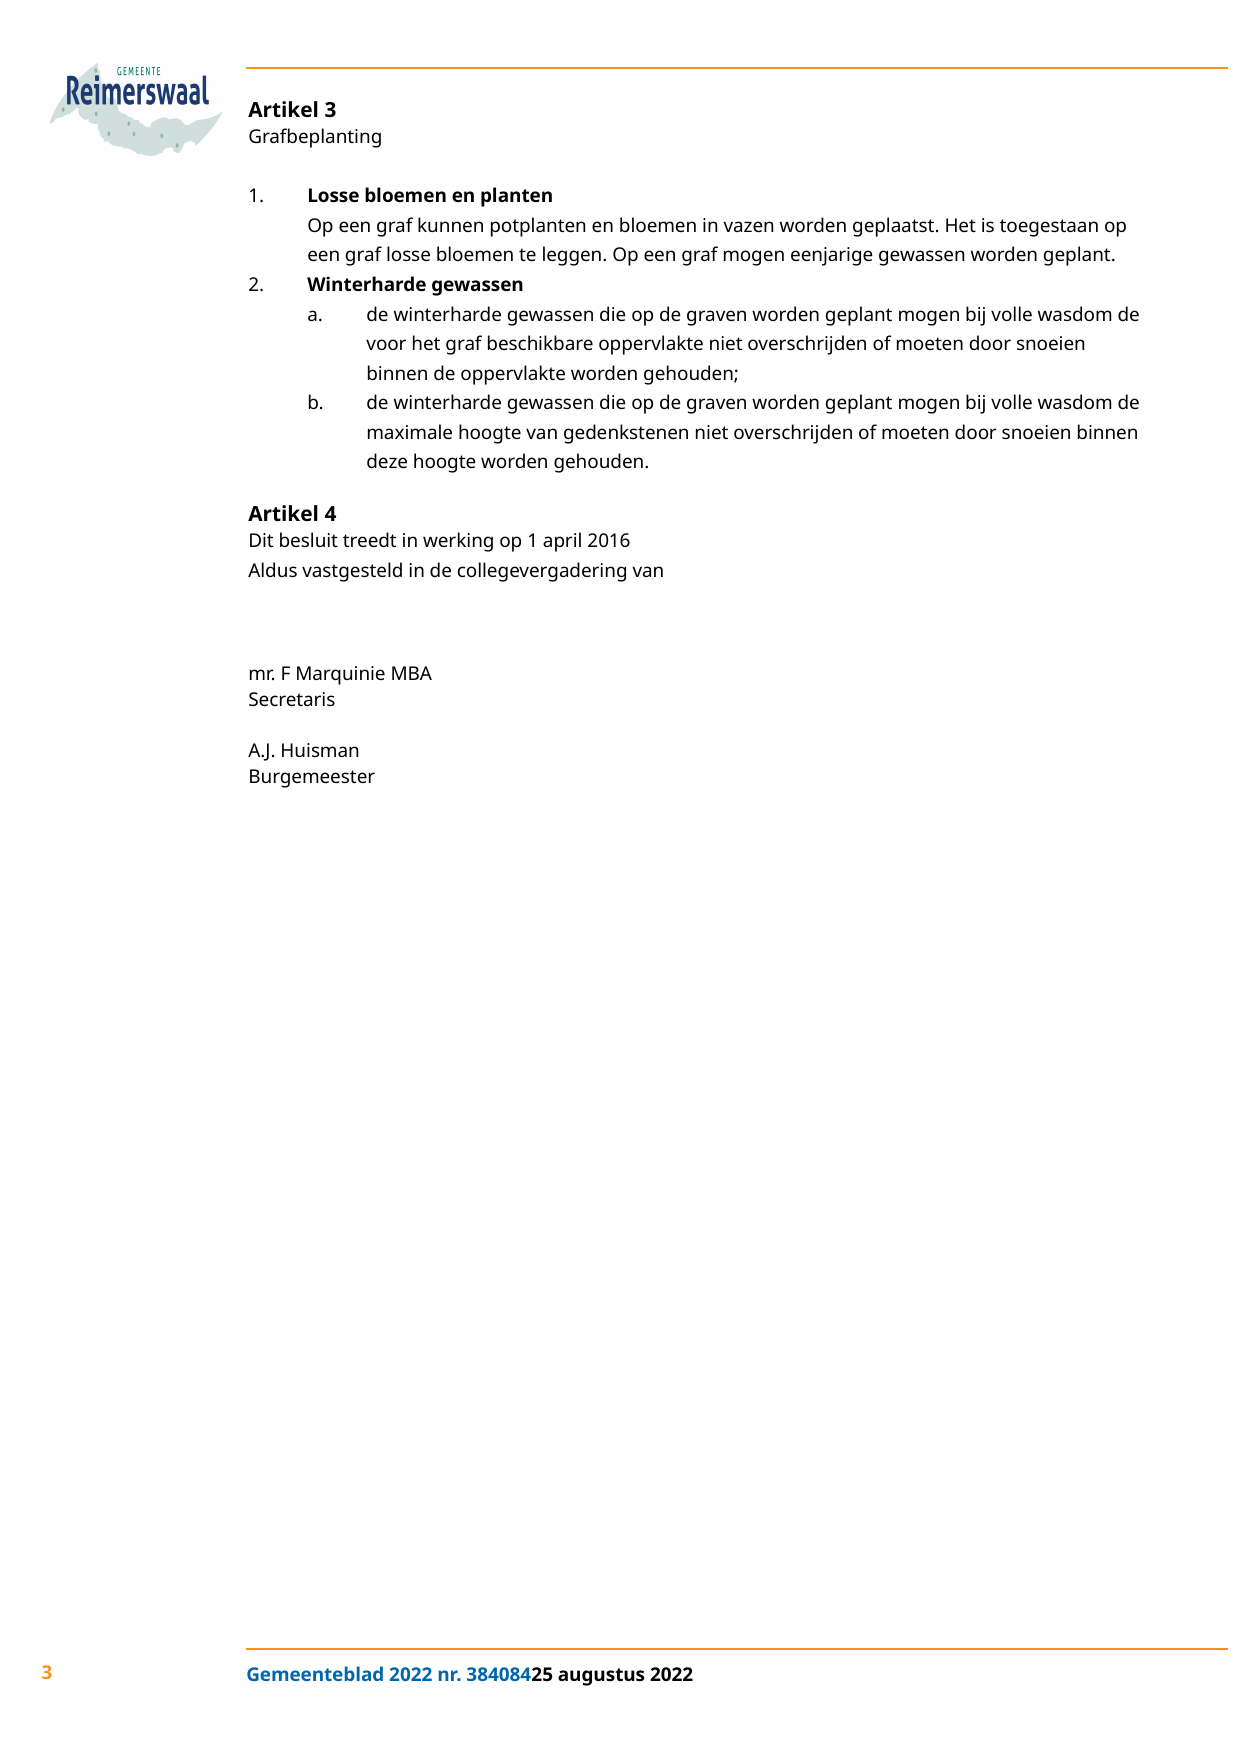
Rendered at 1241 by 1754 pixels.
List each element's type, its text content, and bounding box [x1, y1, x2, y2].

text Aldus vastgesteld in de collegevergadering van [248, 557, 1152, 583]
picture [41, 47, 231, 172]
text Dit besluit treedt in werking op 1 april 2016 [248, 527, 1152, 553]
text Grafbeplanting [248, 123, 1152, 149]
text A.J. Huisman [248, 737, 1152, 763]
text Secretaris [248, 686, 1152, 711]
text Artikel 3 [248, 95, 1152, 123]
list Losse bloemen en planten [248, 182, 1152, 208]
list Op een graf kunnen potplanten en bloemen in vazen worden geplaatst. Het is toegestaan op een graf losse bloemen te leggen. Op een graf mogen eenjarige gewassen worden geplant. [248, 212, 1152, 267]
text mr. F Marquinie MBA [248, 660, 1152, 686]
list Winterharde gewassen [248, 271, 1152, 297]
text Artikel 4 [248, 499, 1152, 527]
list de winterharde gewassen die op de graven worden geplant mogen bij volle wasdom de voor het graf beschikbare oppervlakte niet overschrijden of moeten door snoeien binnen de oppervlakte worden gehouden; [307, 301, 1152, 386]
text Burgemeester [248, 763, 1152, 789]
list de winterharde gewassen die op de graven worden geplant mogen bij volle wasdom de maximale hoogte van gedenkstenen niet overschrijden of moeten door snoeien binnen deze hoogte worden gehouden. [307, 389, 1152, 474]
